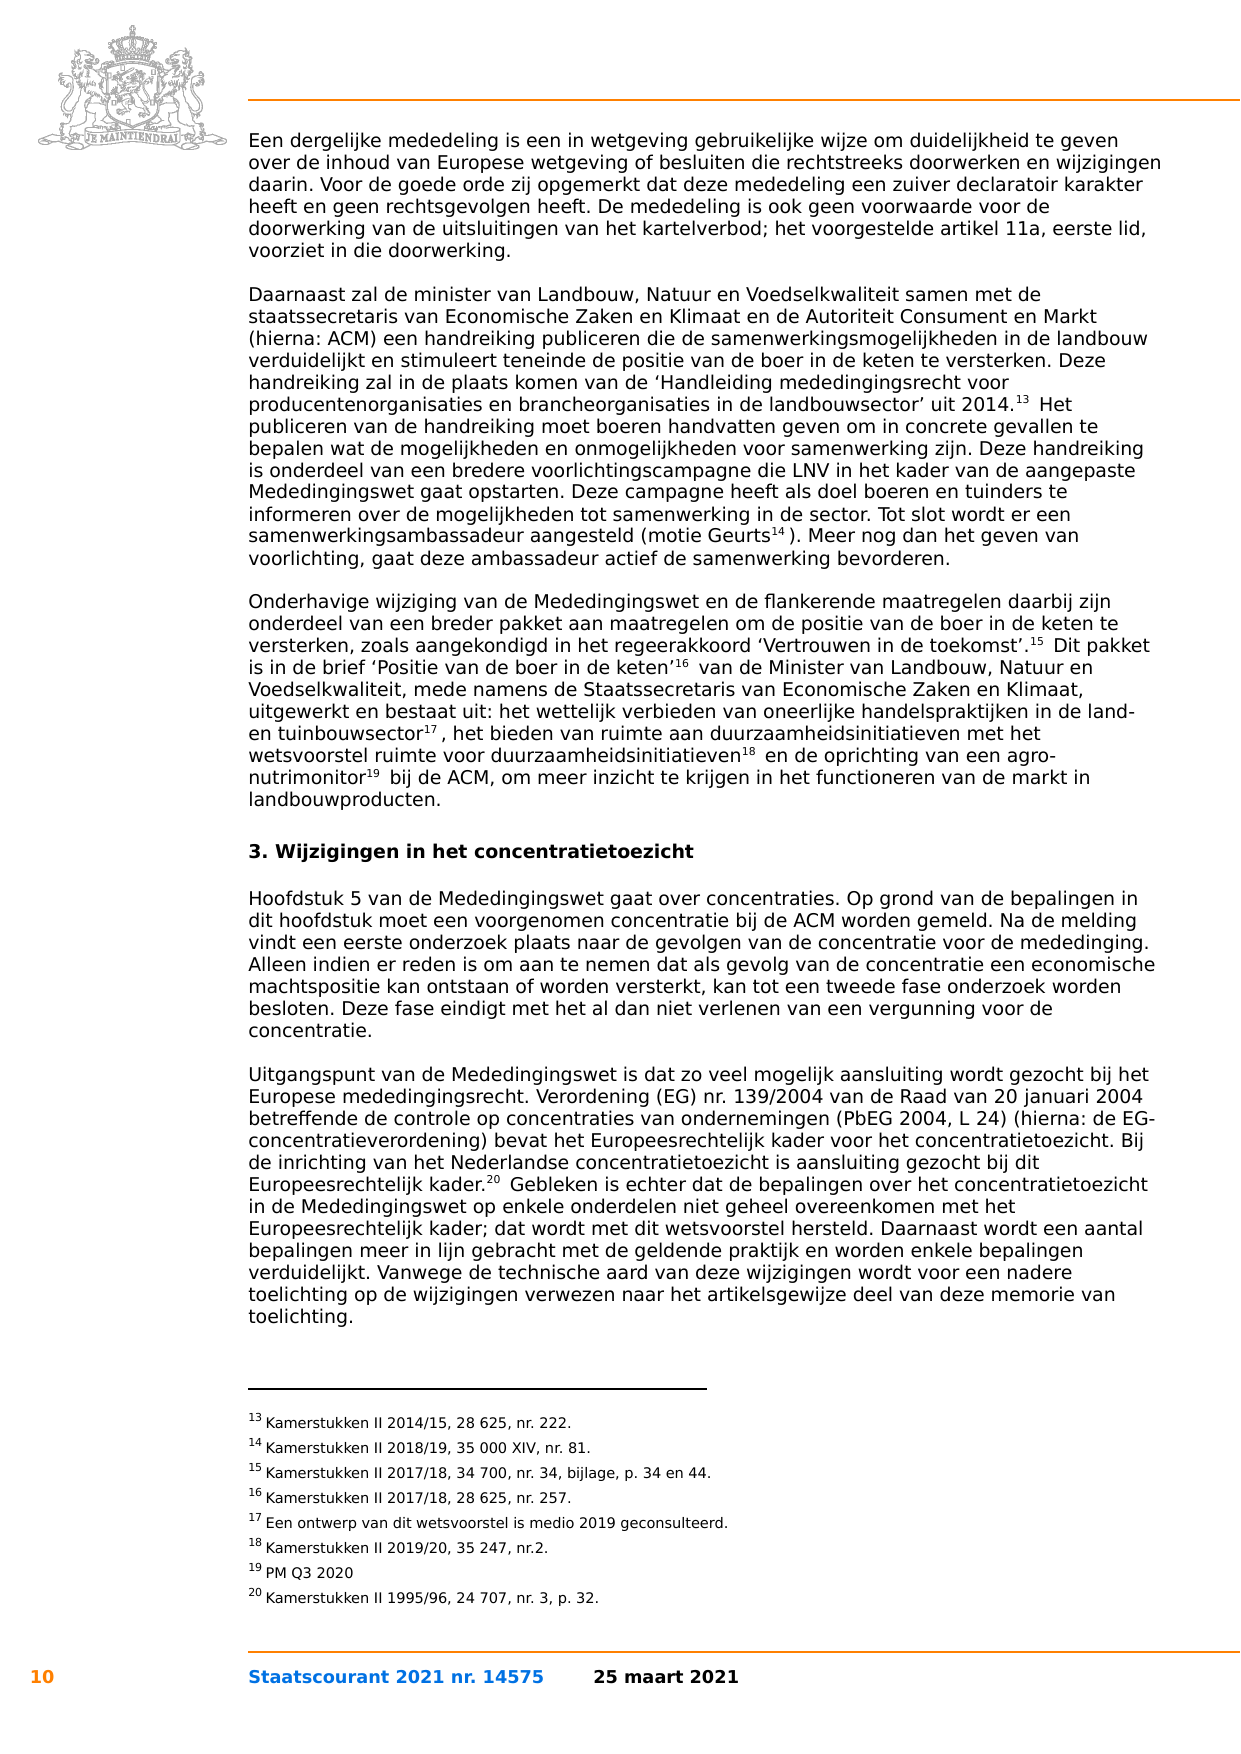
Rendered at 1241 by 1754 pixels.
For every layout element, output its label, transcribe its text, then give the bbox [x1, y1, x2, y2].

text Onderhavige wijziging van de Mededingingswet en de flankerende maatregelen daarbij zijn onderdeel van een breder pakket aan maatregelen om de positie van de boer in de keten te versterken, zoals aangekondigd in het regeerakkoord ‘Vertrouwen in de toekomst’. Dit pakket is in de brief ‘Positie van de boer in de keten’ van de Minister van Landbouw, Natuur en Voedselkwaliteit, mede namens de Staatssecretaris van Economische Zaken en Klimaat, uitgewerkt en bestaat uit: het wettelijk verbieden van oneerlijke handelspraktijken in de land- en tuinbouwsector, het bieden van ruimte aan duurzaamheidsinitiatieven met het wetsvoorstel ruimte voor duurzaamheidsinitiatieven en de oprichting van een agro-nutrimonitor bij de ACM, om meer inzicht te krijgen in het functioneren van de markt in landbouwproducten. [248, 591, 1163, 811]
text Hoofdstuk 5 van de Mededingingswet gaat over concentraties. Op grond van de bepalingen in dit hoofdstuk moet een voorgenomen concentratie bij de ACM worden gemeld. Na de melding vindt een eerste onderzoek plaats naar de gevolgen van de concentratie voor de mededinging. Alleen indien er reden is om aan te nemen dat als gevolg van de concentratie een economische machtspositie kan ontstaan of worden versterkt, kan tot een tweede fase onderzoek worden besloten. Deze fase eindigt met het al dan niet verlenen van een vergunning voor de concentratie. [248, 888, 1163, 1042]
text Kamerstukken II 2017/18, 28 625, nr. 257. [248, 1486, 1163, 1508]
text Kamerstukken II 2018/19, 35 000 XIV, nr. 81. [248, 1436, 1163, 1458]
text Een ontwerp van dit wetsvoorstel is medio 2019 geconsulteerd. [248, 1511, 1163, 1533]
subtitle 3. Wijzigingen in het concentratietoezicht [248, 841, 1163, 863]
text Daarnaast zal de minister van Landbouw, Natuur en Voedselkwaliteit samen met de staatssecretaris van Economische Zaken en Klimaat en de Autoriteit Consument en Markt (hierna: ACM) een handreiking publiceren die de samenwerkingsmogelijkheden in de landbouw verduidelijkt en stimuleert teneinde de positie van de boer in de keten te versterken. Deze handreiking zal in de plaats komen van de ‘Handleiding mededingingsrecht voor producentenorganisaties en brancheorganisaties in de landbouwsector’ uit 2014. Het publiceren van de handreiking moet boeren handvatten geven om in concrete gevallen te bepalen wat de mogelijkheden en onmogelijkheden voor samenwerking zijn. Deze handreiking is onderdeel van een bredere voorlichtingscampagne die LNV in het kader van de aangepaste Mededingingswet gaat opstarten. Deze campagne heeft als doel boeren en tuinders te informeren over de mogelijkheden tot samenwerking in de sector. Tot slot wordt er een samenwerkingsambassadeur aangesteld (motie Geurts). Meer nog dan het geven van voorlichting, gaat deze ambassadeur actief de samenwerking bevorderen. [248, 284, 1163, 569]
text PM Q3 2020 [248, 1561, 1163, 1583]
text Kamerstukken II 2014/15, 28 625, nr. 222. [248, 1411, 1163, 1433]
text Een dergelijke mededeling is een in wetgeving gebruikelijke wijze om duidelijkheid te geven over de inhoud van Europese wetgeving of besluiten die rechtstreeks doorwerken en wijzigingen daarin. Voor de goede orde zij opgemerkt dat deze mededeling een zuiver declaratoir karakter heeft en geen rechtsgevolgen heeft. De mededeling is ook geen voorwaarde voor de doorwerking van de uitsluitingen van het kartelverbod; het voorgestelde artikel 11a, eerste lid, voorziet in die doorwerking. [248, 130, 1163, 262]
text Kamerstukken II 1995/96, 24 707, nr. 3, p. 32. [248, 1586, 1163, 1608]
text Kamerstukken II 2017/18, 34 700, nr. 34, bijlage, p. 34 en 44. [248, 1461, 1163, 1483]
picture [38, 25, 227, 150]
text Uitgangspunt van de Mededingingswet is dat zo veel mogelijk aansluiting wordt gezocht bij het Europese mededingingsrecht. Verordening (EG) nr. 139/2004 van de Raad van 20 januari 2004 betreffende de controle op concentraties van ondernemingen (PbEG 2004, L 24) (hierna: de EG-concentratieverordening) bevat het Europeesrechtelijk kader voor het concentratietoezicht. Bij de inrichting van het Nederlandse concentratietoezicht is aansluiting gezocht bij dit Europeesrechtelijk kader. Gebleken is echter dat de bepalingen over het concentratietoezicht in de Mededingingswet op enkele onderdelen niet geheel overeenkomen met het Europeesrechtelijk kader; dat wordt met dit wetsvoorstel hersteld. Daarnaast wordt een aantal bepalingen meer in lijn gebracht met de geldende praktijk en worden enkele bepalingen verduidelijkt. Vanwege de technische aard van deze wijzigingen wordt voor een nadere toelichting op de wijzigingen verwezen naar het artikelsgewijze deel van deze memorie van toelichting. [248, 1064, 1163, 1327]
text Kamerstukken II 2019/20, 35 247, nr.2. [248, 1536, 1163, 1558]
